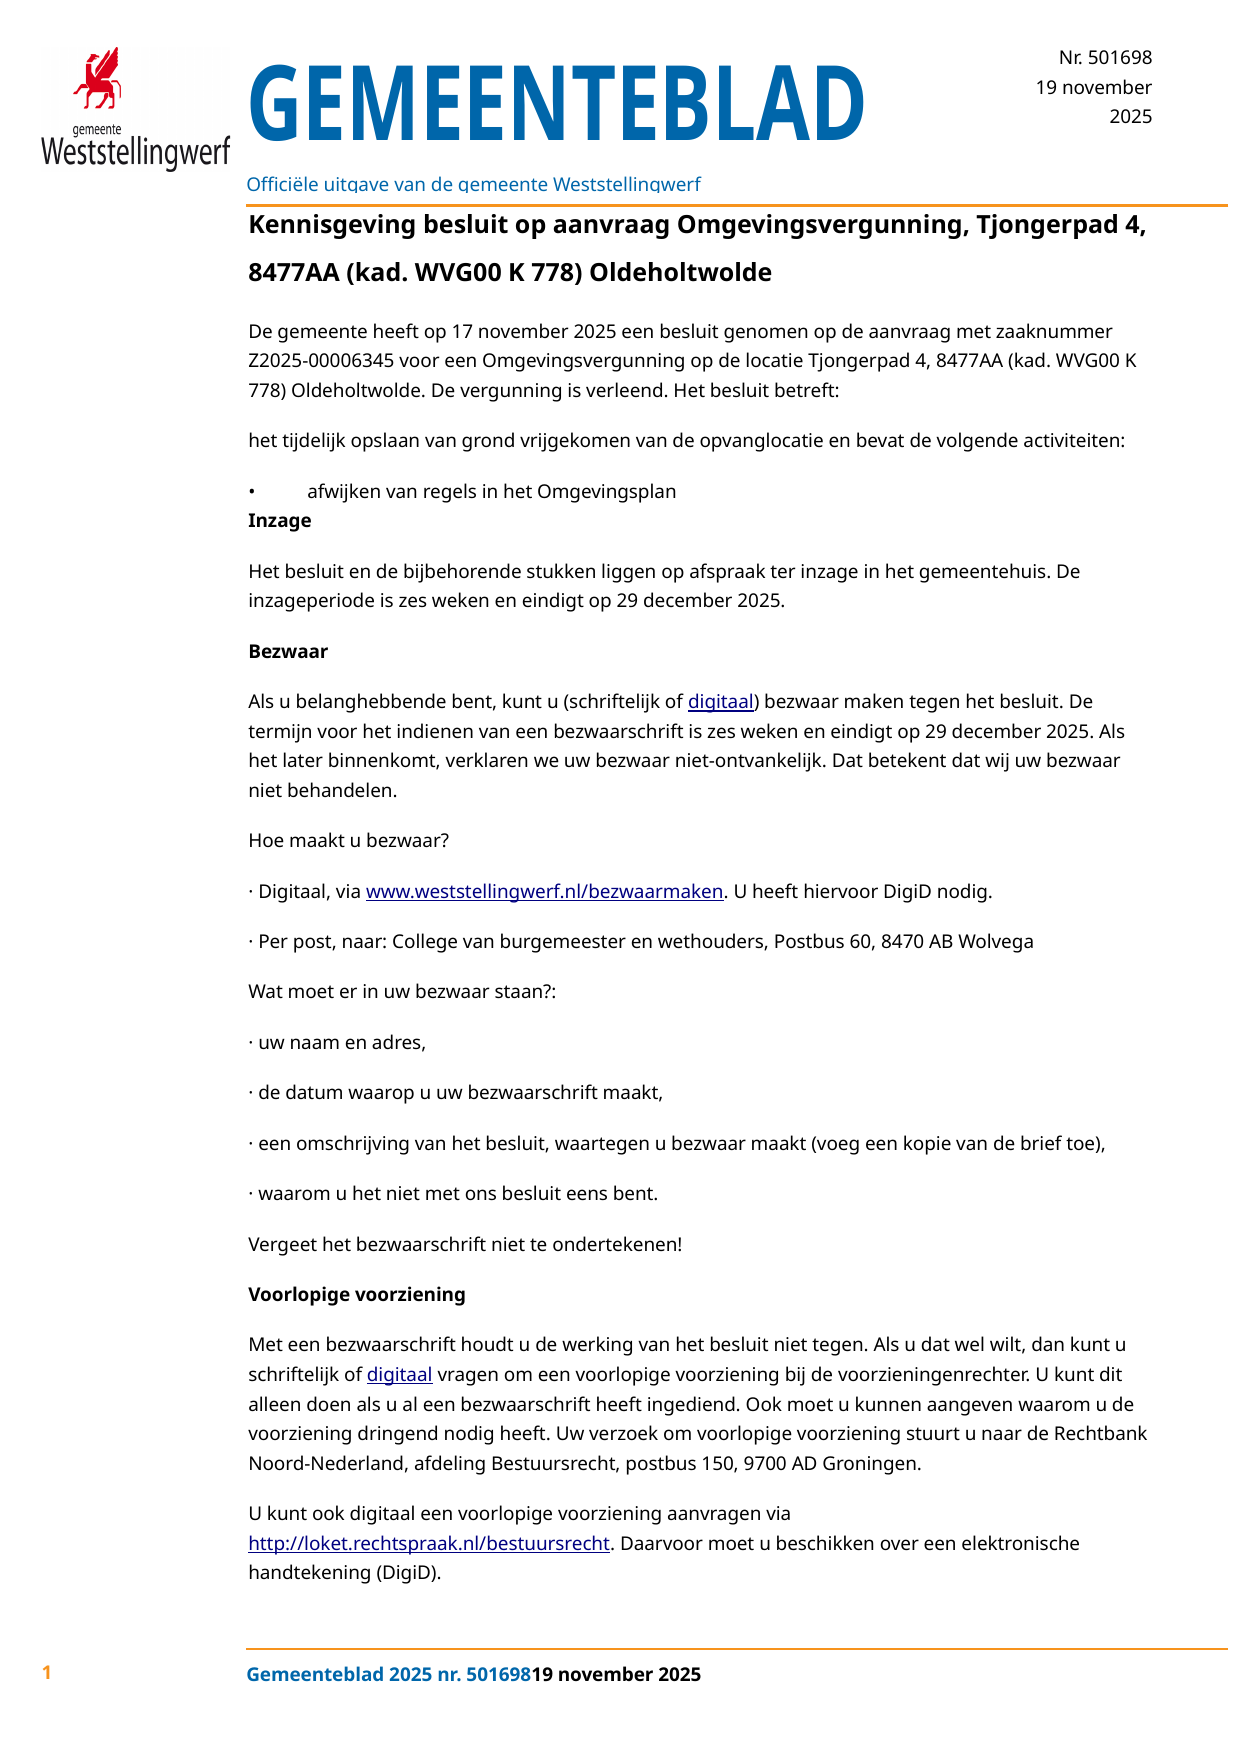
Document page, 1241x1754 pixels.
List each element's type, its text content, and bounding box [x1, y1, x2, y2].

text Voorlopige voorziening [248, 1281, 1152, 1307]
text De gemeente heeft op 17 november 2025 een besluit genomen op de aanvraag met zaaknummer Z2025-00006345 voor een Omgevingsvergunning op de locatie Tjongerpad 4, 8477AA (kad. WVG00 K 778) Oldeholtwolde. De vergunning is verleend. Het besluit betreft: [248, 318, 1152, 403]
text Bezwaar [248, 638, 1152, 664]
text · Per post, naar: College van burgemeester en wethouders, Postbus 60, 8470 AB Wolvega [248, 928, 1152, 954]
text het tijdelijk opslaan van grond vrijgekomen van de opvanglocatie en bevat de volgende activiteiten: [248, 427, 1152, 453]
text U kunt ook digitaal een voorlopige voorziening aanvragen via http://loket.rechtspraak.nl/bestuursrecht. Daarvoor moet u beschikken over een elektronische handtekening (DigiD). [248, 1500, 1152, 1585]
picture [41, 47, 231, 172]
text Inzage [248, 507, 1152, 533]
text Wat moet er in uw bezwaar staan?: [248, 979, 1152, 1004]
text Het besluit en de bijbehorende stukken liggen op afspraak ter inzage in het gemeentehuis. De inzageperiode is zes weken en eindigt op 29 december 2025. [248, 558, 1152, 613]
text Vergeet het bezwaarschrift niet te ondertekenen! [248, 1231, 1152, 1257]
text · waarom u het niet met ons besluit eens bent. [248, 1180, 1152, 1206]
text Hoe maakt u bezwaar? [248, 827, 1152, 853]
list afwijken van regels in het Omgevingsplan [248, 478, 1152, 504]
text Als u belanghebbende bent, kunt u (schriftelijk of digitaal) bezwaar maken tegen het besluit. De termijn voor het indienen van een bezwaarschrift is zes weken en eindigt op 29 december 2025. Als het later binnenkomt, verklaren we uw bezwaar niet-ontvankelijk. Dat betekent dat wij uw bezwaar niet behandelen. [248, 688, 1152, 803]
text Kennisgeving besluit op aanvraag Omgevingsvergunning, Tjongerpad 4, 8477AA (kad. WVG00 K 778) Oldeholtwolde [248, 207, 1152, 288]
text · uw naam en adres, [248, 1029, 1152, 1055]
text · Digitaal, via www.weststellingwerf.nl/bezwaarmaken. U heeft hiervoor DigiD nodig. [248, 878, 1152, 904]
text Met een bezwaarschrift houdt u de werking van het besluit niet tegen. Als u dat wel wilt, dan kunt u schriftelijk of digitaal vragen om een voorlopige voorziening bij de voorzieningenrechter. U kunt dit alleen doen als u al een bezwaarschrift heeft ingediend. Ook moet u kunnen aangeven waarom u de voorziening dringend nodig heeft. Uw verzoek om voorlopige voorziening stuurt u naar de Rechtbank Noord-Nederland, afdeling Bestuursrecht, postbus 150, 9700 AD Groningen. [248, 1332, 1152, 1476]
text · de datum waarop u uw bezwaarschrift maakt, [248, 1079, 1152, 1105]
text · een omschrijving van het besluit, waartegen u bezwaar maakt (voeg een kopie van de brief toe), [248, 1130, 1152, 1156]
